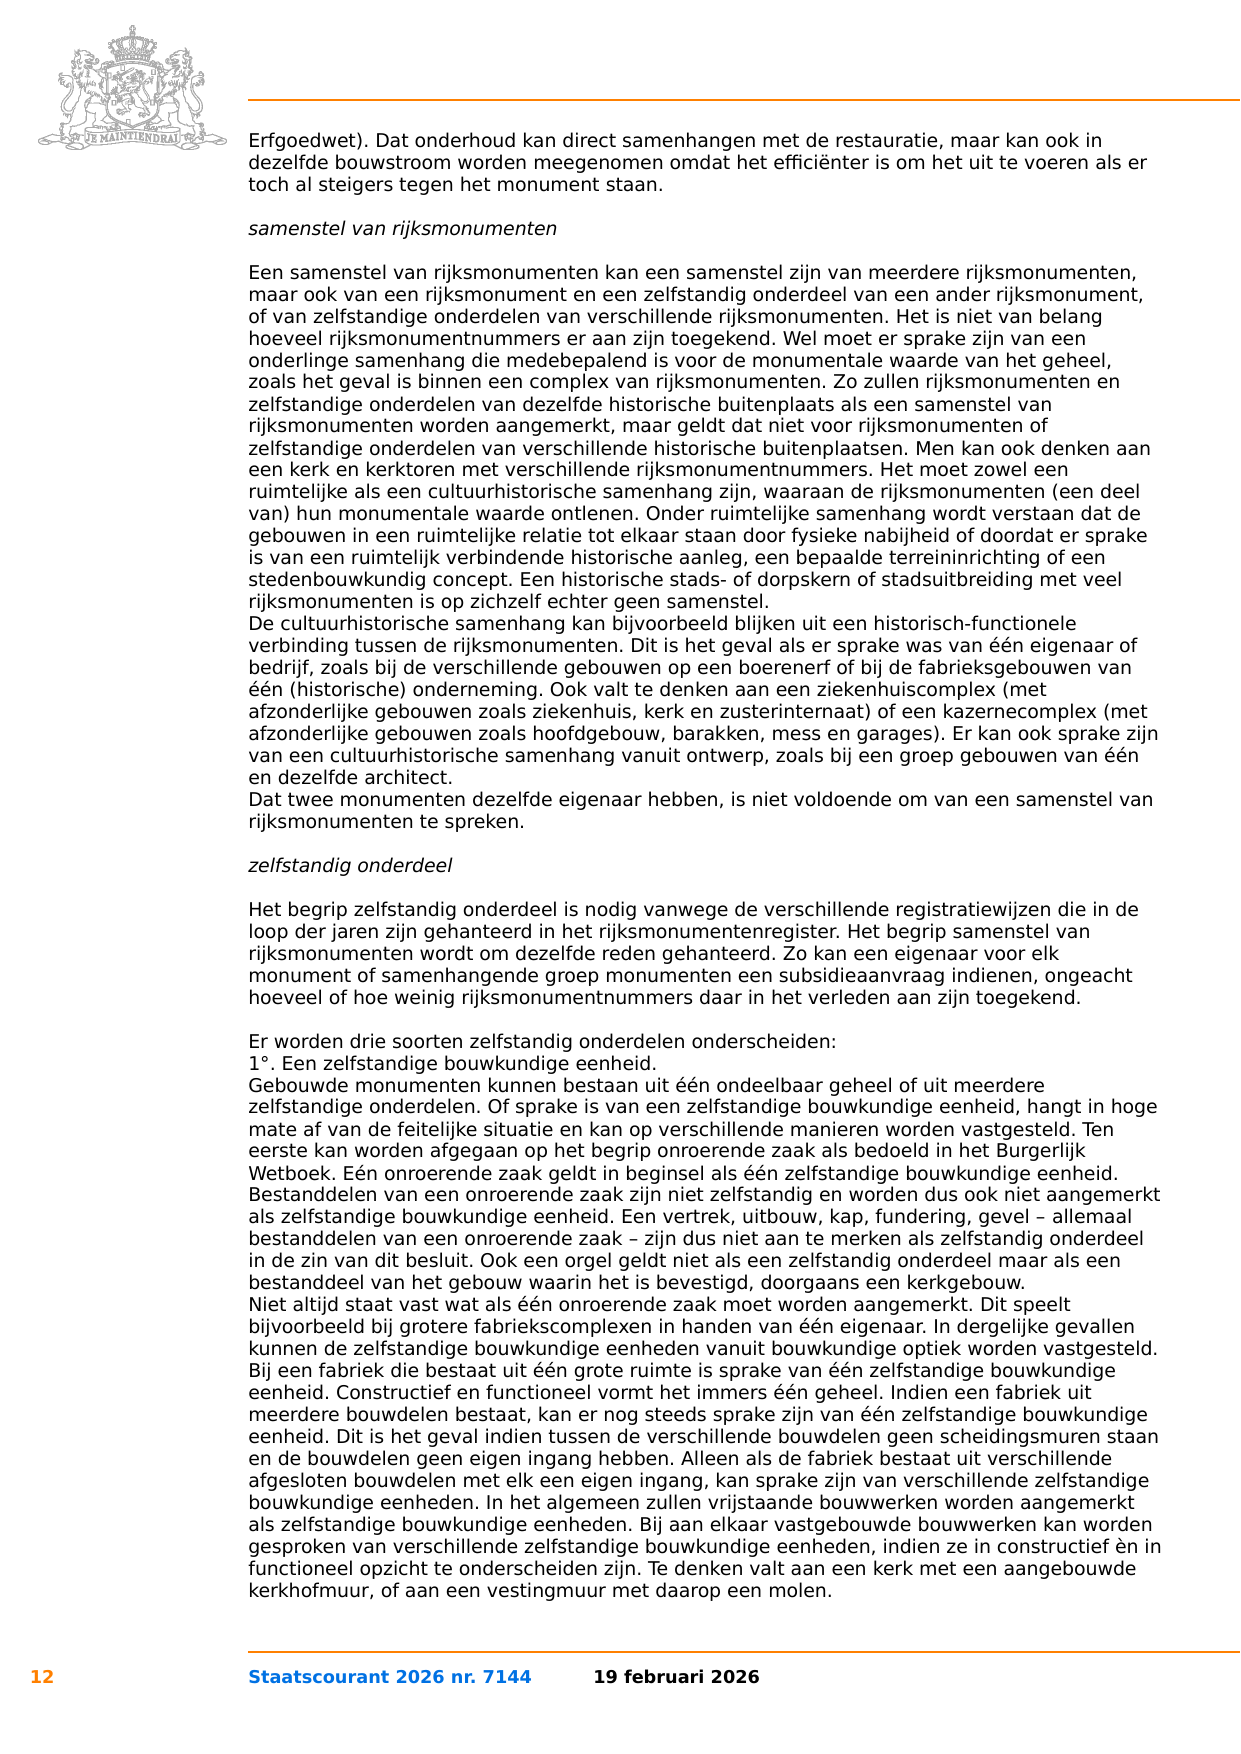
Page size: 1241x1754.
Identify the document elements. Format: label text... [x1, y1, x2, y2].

text Niet altijd staat vast wat als één onroerende zaak moet worden aangemerkt. Dit speelt bijvoorbeeld bij grotere fabriekscomplexen in handen van één eigenaar. In dergelijke gevallen kunnen de zelfstandige bouwkundige eenheden vanuit bouwkundige optiek worden vastgesteld. Bij een fabriek die bestaat uit één grote ruimte is sprake van één zelfstandige bouwkundige eenheid. Constructief en functioneel vormt het immers één geheel. Indien een fabriek uit meerdere bouwdelen bestaat, kan er nog steeds sprake zijn van één zelfstandige bouwkundige eenheid. Dit is het geval indien tussen de verschillende bouwdelen geen scheidingsmuren staan en de bouwdelen geen eigen ingang hebben. Alleen als de fabriek bestaat uit verschillende afgesloten bouwdelen met elk een eigen ingang, kan sprake zijn van verschillende zelfstandige bouwkundige eenheden. In het algemeen zullen vrijstaande bouwwerken worden aangemerkt als zelfstandige bouwkundige eenheden. Bij aan elkaar vastgebouwde bouwwerken kan worden gesproken van verschillende zelfstandige bouwkundige eenheden, indien ze in constructief èn in functioneel opzicht te onderscheiden zijn. Te denken valt aan een kerk met een aangebouwde kerkhofmuur, of aan een vestingmuur met daarop een molen. [248, 1294, 1163, 1602]
text Erfgoedwet). Dat onderhoud kan direct samenhangen met de restauratie, maar kan ook in dezelfde bouwstroom worden meegenomen omdat het efficiënter is om het uit te voeren als er toch al steigers tegen het monument staan. [248, 130, 1163, 196]
text Een samenstel van rijksmonumenten kan een samenstel zijn van meerdere rijksmonumenten, maar ook van een rijksmonument en een zelfstandig onderdeel van een ander rijksmonument, of van zelfstandige onderdelen van verschillende rijksmonumenten. Het is niet van belang hoeveel rijksmonumentnummers er aan zijn toegekend. Wel moet er sprake zijn van een onderlinge samenhang die medebepalend is voor de monumentale waarde van het geheel, zoals het geval is binnen een complex van rijksmonumenten. Zo zullen rijksmonumenten en zelfstandige onderdelen van dezelfde historische buitenplaats als een samenstel van rijksmonumenten worden aangemerkt, maar geldt dat niet voor rijksmonumenten of zelfstandige onderdelen van verschillende historische buitenplaatsen. Men kan ook denken aan een kerk en kerktoren met verschillende rijksmonumentnummers. Het moet zowel een ruimtelijke als een cultuurhistorische samenhang zijn, waaraan de rijksmonumenten (een deel van) hun monumentale waarde ontlenen. Onder ruimtelijke samenhang wordt verstaan dat de gebouwen in een ruimtelijke relatie tot elkaar staan door fysieke nabijheid of doordat er sprake is van een ruimtelijk verbindende historische aanleg, een bepaalde terreininrichting of een stedenbouwkundig concept. Een historische stads- of dorpskern of stadsuitbreiding met veel rijksmonumenten is op zichzelf echter geen samenstel. [248, 262, 1163, 613]
picture [38, 25, 227, 150]
text Het begrip zelfstandig onderdeel is nodig vanwege de verschillende registratiewijzen die in de loop der jaren zijn gehanteerd in het rijksmonumentenregister. Het begrip samenstel van rijksmonumenten wordt om dezelfde reden gehanteerd. Zo kan een eigenaar voor elk monument of samenhangende groep monumenten een subsidieaanvraag indienen, ongeacht hoeveel of hoe weinig rijksmonumentnummers daar in het verleden aan zijn toegekend. [248, 899, 1163, 1009]
text 1°. Een zelfstandige bouwkundige eenheid. [248, 1052, 1163, 1074]
text Gebouwde monumenten kunnen bestaan uit één ondeelbaar geheel of uit meerdere zelfstandige onderdelen. Of sprake is van een zelfstandige bouwkundige eenheid, hangt in hoge mate af van de feitelijke situatie en kan op verschillende manieren worden vastgesteld. Ten eerste kan worden afgegaan op het begrip onroerende zaak als bedoeld in het Burgerlijk Wetboek. Eén onroerende zaak geldt in beginsel als één zelfstandige bouwkundige eenheid. Bestanddelen van een onroerende zaak zijn niet zelfstandig en worden dus ook niet aangemerkt als zelfstandige bouwkundige eenheid. Een vertrek, uitbouw, kap, fundering, gevel – allemaal bestanddelen van een onroerende zaak – zijn dus niet aan te merken als zelfstandig onderdeel in de zin van dit besluit. Ook een orgel geldt niet als een zelfstandig onderdeel maar als een bestanddeel van het gebouw waarin het is bevestigd, doorgaans een kerkgebouw. [248, 1074, 1163, 1294]
subtitle zelfstandig onderdeel [248, 855, 1163, 877]
text Er worden drie soorten zelfstandig onderdelen onderscheiden: [248, 1031, 1163, 1052]
text Dat twee monumenten dezelfde eigenaar hebben, is niet voldoende om van een samenstel van rijksmonumenten te spreken. [248, 789, 1163, 833]
text De cultuurhistorische samenhang kan bijvoorbeeld blijken uit een historisch-functionele verbinding tussen de rijksmonumenten. Dit is het geval als er sprake was van één eigenaar of bedrijf, zoals bij de verschillende gebouwen op een boerenerf of bij de fabrieksgebouwen van één (historische) onderneming. Ook valt te denken aan een ziekenhuiscomplex (met afzonderlijke gebouwen zoals ziekenhuis, kerk en zusterinternaat) of een kazernecomplex (met afzonderlijke gebouwen zoals hoofdgebouw, barakken, mess en garages). Er kan ook sprake zijn van een cultuurhistorische samenhang vanuit ontwerp, zoals bij een groep gebouwen van één en dezelfde architect. [248, 613, 1163, 789]
subtitle samenstel van rijksmonumenten [248, 218, 1163, 240]
